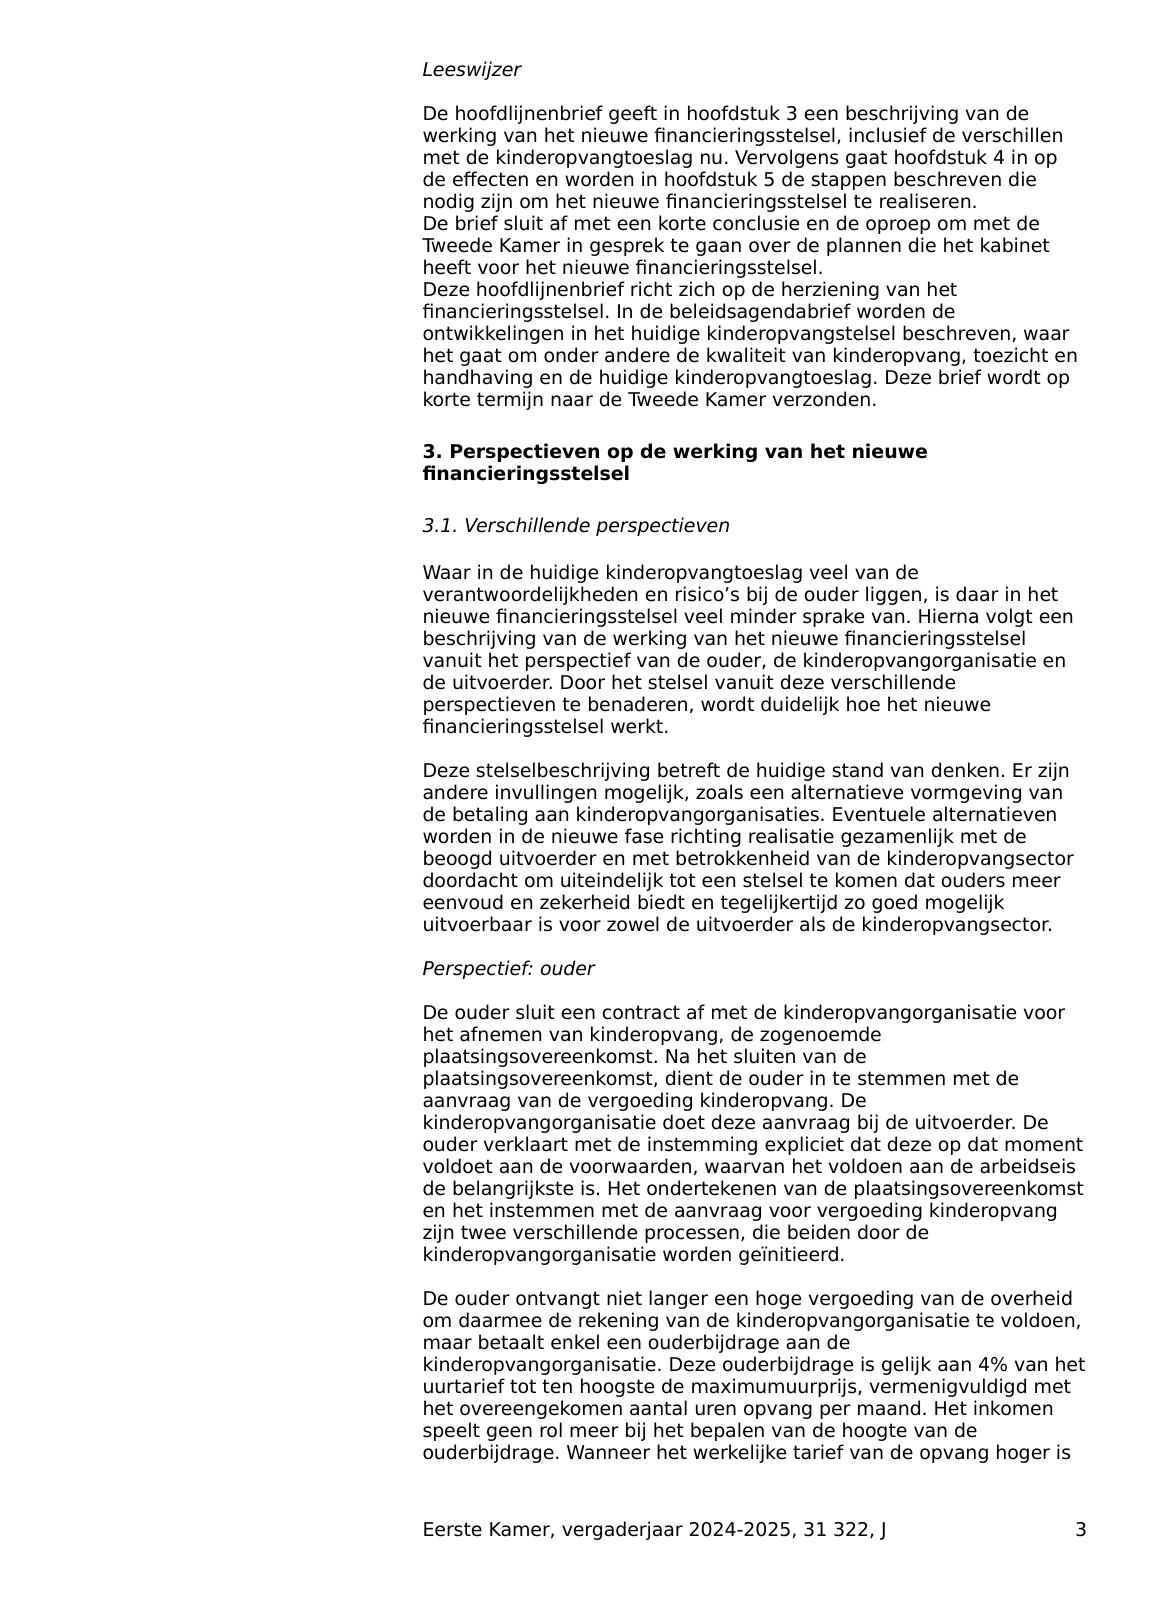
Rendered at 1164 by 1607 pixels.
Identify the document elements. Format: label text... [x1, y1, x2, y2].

text De brief sluit af met een korte conclusie en de oproep om met de Tweede Kamer in gesprek te gaan over de plannen die het kabinet heeft voor het nieuwe financieringsstelsel. [422, 213, 1087, 279]
subtitle 3. Perspectieven op de werking van het nieuwe financieringsstelsel [422, 441, 1087, 485]
text De ouder sluit een contract af met de kinderopvangorganisatie voor het afnemen van kinderopvang, de zogenoemde plaatsingsovereenkomst. Na het sluiten van de plaatsingsovereenkomst, dient de ouder in te stemmen met de aanvraag van de vergoeding kinderopvang. De kinderopvangorganisatie doet deze aanvraag bij de uitvoerder. De ouder verklaart met de instemming expliciet dat deze op dat moment voldoet aan de voorwaarden, waarvan het voldoen aan de arbeidseis de belangrijkste is. Het ondertekenen van de plaatsingsovereenkomst en het instemmen met de aanvraag voor vergoeding kinderopvang zijn twee verschillende processen, die beiden door de kinderopvangorganisatie worden geïnitieerd. [422, 1002, 1087, 1266]
subtitle Leeswijzer [422, 59, 1087, 81]
text Deze stelselbeschrijving betreft de huidige stand van denken. Er zijn andere invullingen mogelijk, zoals een alternatieve vormgeving van de betaling aan kinderopvangorganisaties. Eventuele alternatieven worden in de nieuwe fase richting realisatie gezamenlijk met de beoogd uitvoerder en met betrokkenheid van de kinderopvangsector doordacht om uiteindelijk tot een stelsel te komen dat ouders meer eenvoud en zekerheid biedt en tegelijkertijd zo goed mogelijk uitvoerbaar is voor zowel de uitvoerder als de kinderopvangsector. [422, 760, 1087, 936]
subtitle 3.1. Verschillende perspectieven [422, 515, 1087, 537]
text De ouder ontvangt niet langer een hoge vergoeding van de overheid om daarmee de rekening van de kinderopvangorganisatie te voldoen, maar betaalt enkel een ouderbijdrage aan de kinderopvangorganisatie. Deze ouderbijdrage is gelijk aan 4% van het uurtarief tot ten hoogste de maximumuurprijs, vermenigvuldigd met het overeengekomen aantal uren opvang per maand. Het inkomen speelt geen rol meer bij het bepalen van de hoogte van de ouderbijdrage. Wanneer het werkelijke tarief van de opvang hoger is [422, 1288, 1087, 1464]
subtitle Perspectief: ouder [422, 958, 1087, 980]
text Waar in de huidige kinderopvangtoeslag veel van de verantwoordelijkheden en risico’s bij de ouder liggen, is daar in het nieuwe financieringsstelsel veel minder sprake van. Hierna volgt een beschrijving van de werking van het nieuwe financieringsstelsel vanuit het perspectief van de ouder, de kinderopvangorganisatie en de uitvoerder. Door het stelsel vanuit deze verschillende perspectieven te benaderen, wordt duidelijk hoe het nieuwe financieringsstelsel werkt. [422, 562, 1087, 738]
text Deze hoofdlijnenbrief richt zich op de herziening van het financieringsstelsel. In de beleidsagendabrief worden de ontwikkelingen in het huidige kinderopvangstelsel beschreven, waar het gaat om onder andere de kwaliteit van kinderopvang, toezicht en handhaving en de huidige kinderopvangtoeslag. Deze brief wordt op korte termijn naar de Tweede Kamer verzonden. [422, 279, 1087, 411]
text De hoofdlijnenbrief geeft in hoofdstuk 3 een beschrijving van de werking van het nieuwe financieringsstelsel, inclusief de verschillen met de kinderopvangtoeslag nu. Vervolgens gaat hoofdstuk 4 in op de effecten en worden in hoofdstuk 5 de stappen beschreven die nodig zijn om het nieuwe financieringsstelsel te realiseren. [422, 103, 1087, 213]
